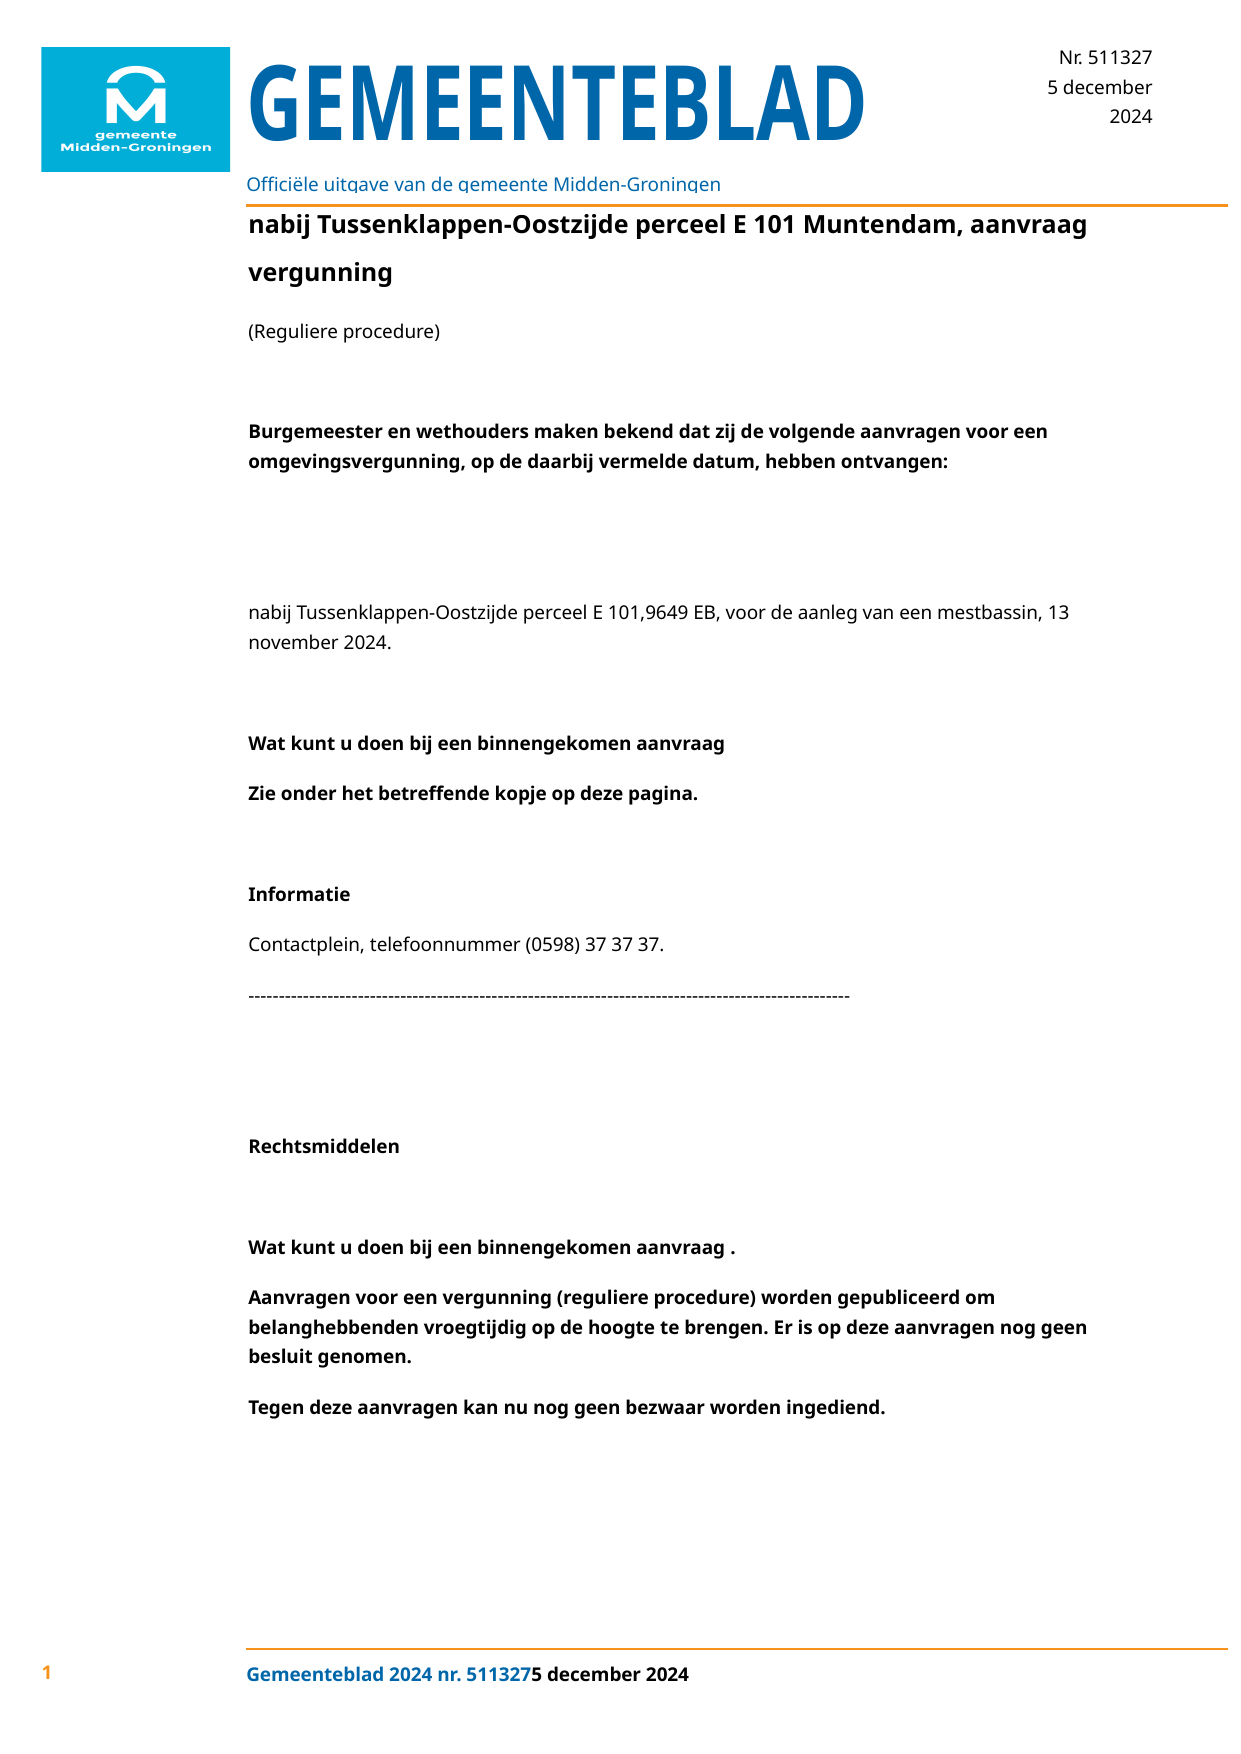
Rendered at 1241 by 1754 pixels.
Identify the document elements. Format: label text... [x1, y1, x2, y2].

text (Reguliere procedure) [248, 318, 1152, 344]
picture [108, 66, 164, 82]
text Wat kunt u doen bij een binnengekomen aanvraag [248, 730, 1152, 756]
text Zie onder het betreffende kopje op deze pagina. [248, 780, 1152, 806]
text nabij Tussenklappen-Oostzijde perceel E 101 Muntendam, aanvraag vergunning [248, 207, 1152, 288]
picture [107, 89, 165, 122]
text --------------------------------------------------------------------------------------------------- [248, 982, 1152, 1008]
text Contactplein, telefoonnummer (0598) 37 37 37. [248, 932, 1152, 957]
text Informatie [248, 881, 1152, 907]
text Rechtsmiddelen [248, 1133, 1152, 1159]
text Aanvragen voor een vergunning (reguliere procedure) worden gepubliceerd om belanghebbenden vroegtijdig op de hoogte te brengen. Er is op deze aanvragen nog geen besluit genomen. [248, 1284, 1152, 1369]
text nabij Tussenklappen-Oostzijde perceel E 101,9649 EB, voor de aanleg van een mestbassin, 13 november 2024. [248, 599, 1152, 655]
picture [184, 146, 190, 153]
text Wat kunt u doen bij een binnengekomen aanvraag . [248, 1234, 1152, 1260]
text Tegen deze aanvragen kan nu nog geen bezwaar worden ingediend. [248, 1394, 1152, 1420]
text Burgemeester en wethouders maken bekend dat zij de volgende aanvragen voor een omgevingsvergunning, op de daarbij vermelde datum, hebben ontvangen: [248, 419, 1152, 474]
